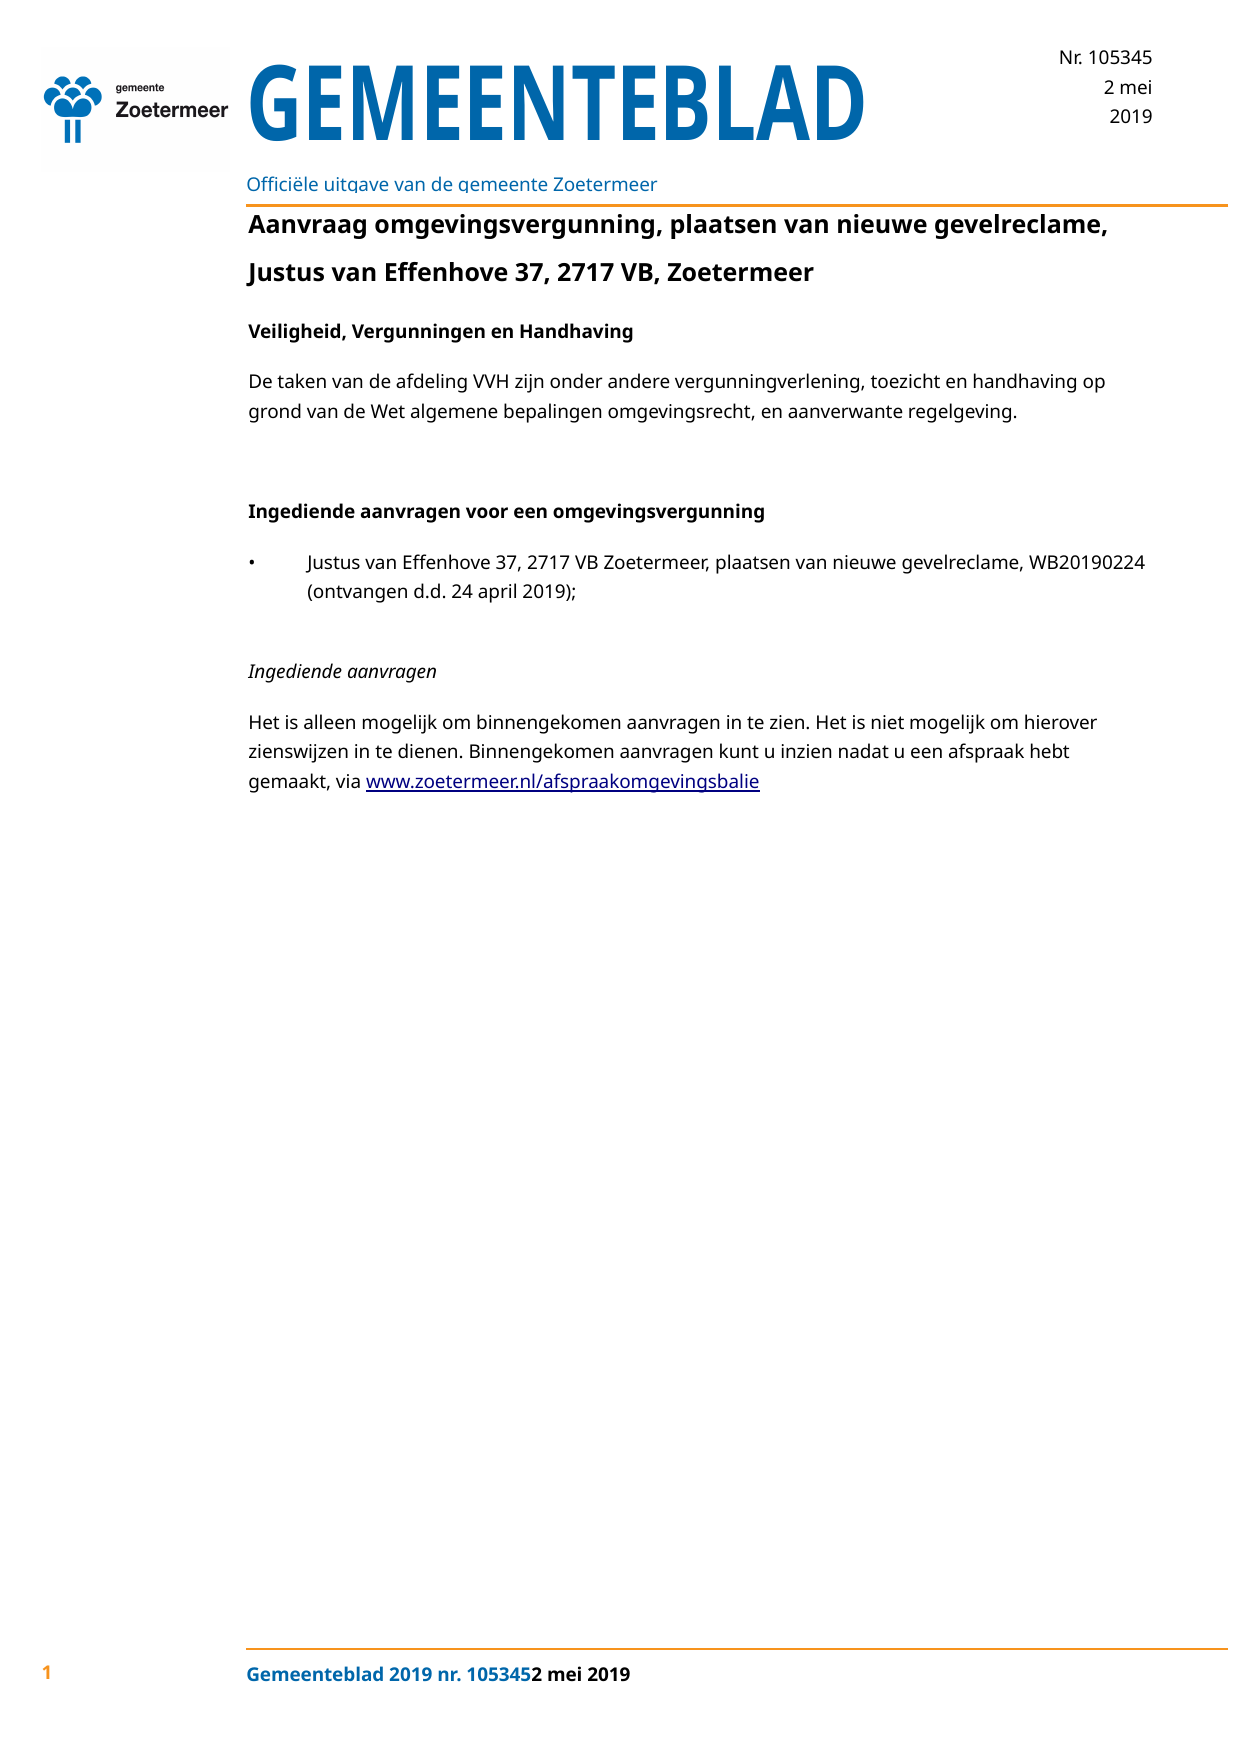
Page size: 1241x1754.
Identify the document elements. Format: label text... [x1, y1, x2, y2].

text Ingediende aanvragen voor een omgevingsvergunning [248, 499, 1152, 524]
list Justus van Effenhove 37, 2717 VB Zoetermeer, plaatsen van nieuwe gevelreclame, WB20190224 (ontvangen d.d. 24 april 2019); [248, 549, 1152, 604]
text Veiligheid, Vergunningen en Handhaving [248, 318, 1152, 344]
text De taken van de afdeling VVH zijn onder andere vergunningverlening, toezicht en handhaving op grond van de Wet algemene bepalingen omgevingsrecht, en aanverwante regelgeving. [248, 368, 1152, 424]
text Aanvraag omgevingsvergunning, plaatsen van nieuwe gevelreclame, Justus van Effenhove 37, 2717 VB, Zoetermeer [248, 207, 1152, 288]
picture [41, 47, 231, 172]
text Het is alleen mogelijk om binnengekomen aanvragen in te zien. Het is niet mogelijk om hierover zienswijzen in te dienen. Binnengekomen aanvragen kunt u inzien nadat u een afspraak hebt gemaakt, via www.zoetermeer.nl/afspraakomgevingsbalie [248, 709, 1152, 794]
text Ingediende aanvragen [248, 659, 1152, 684]
